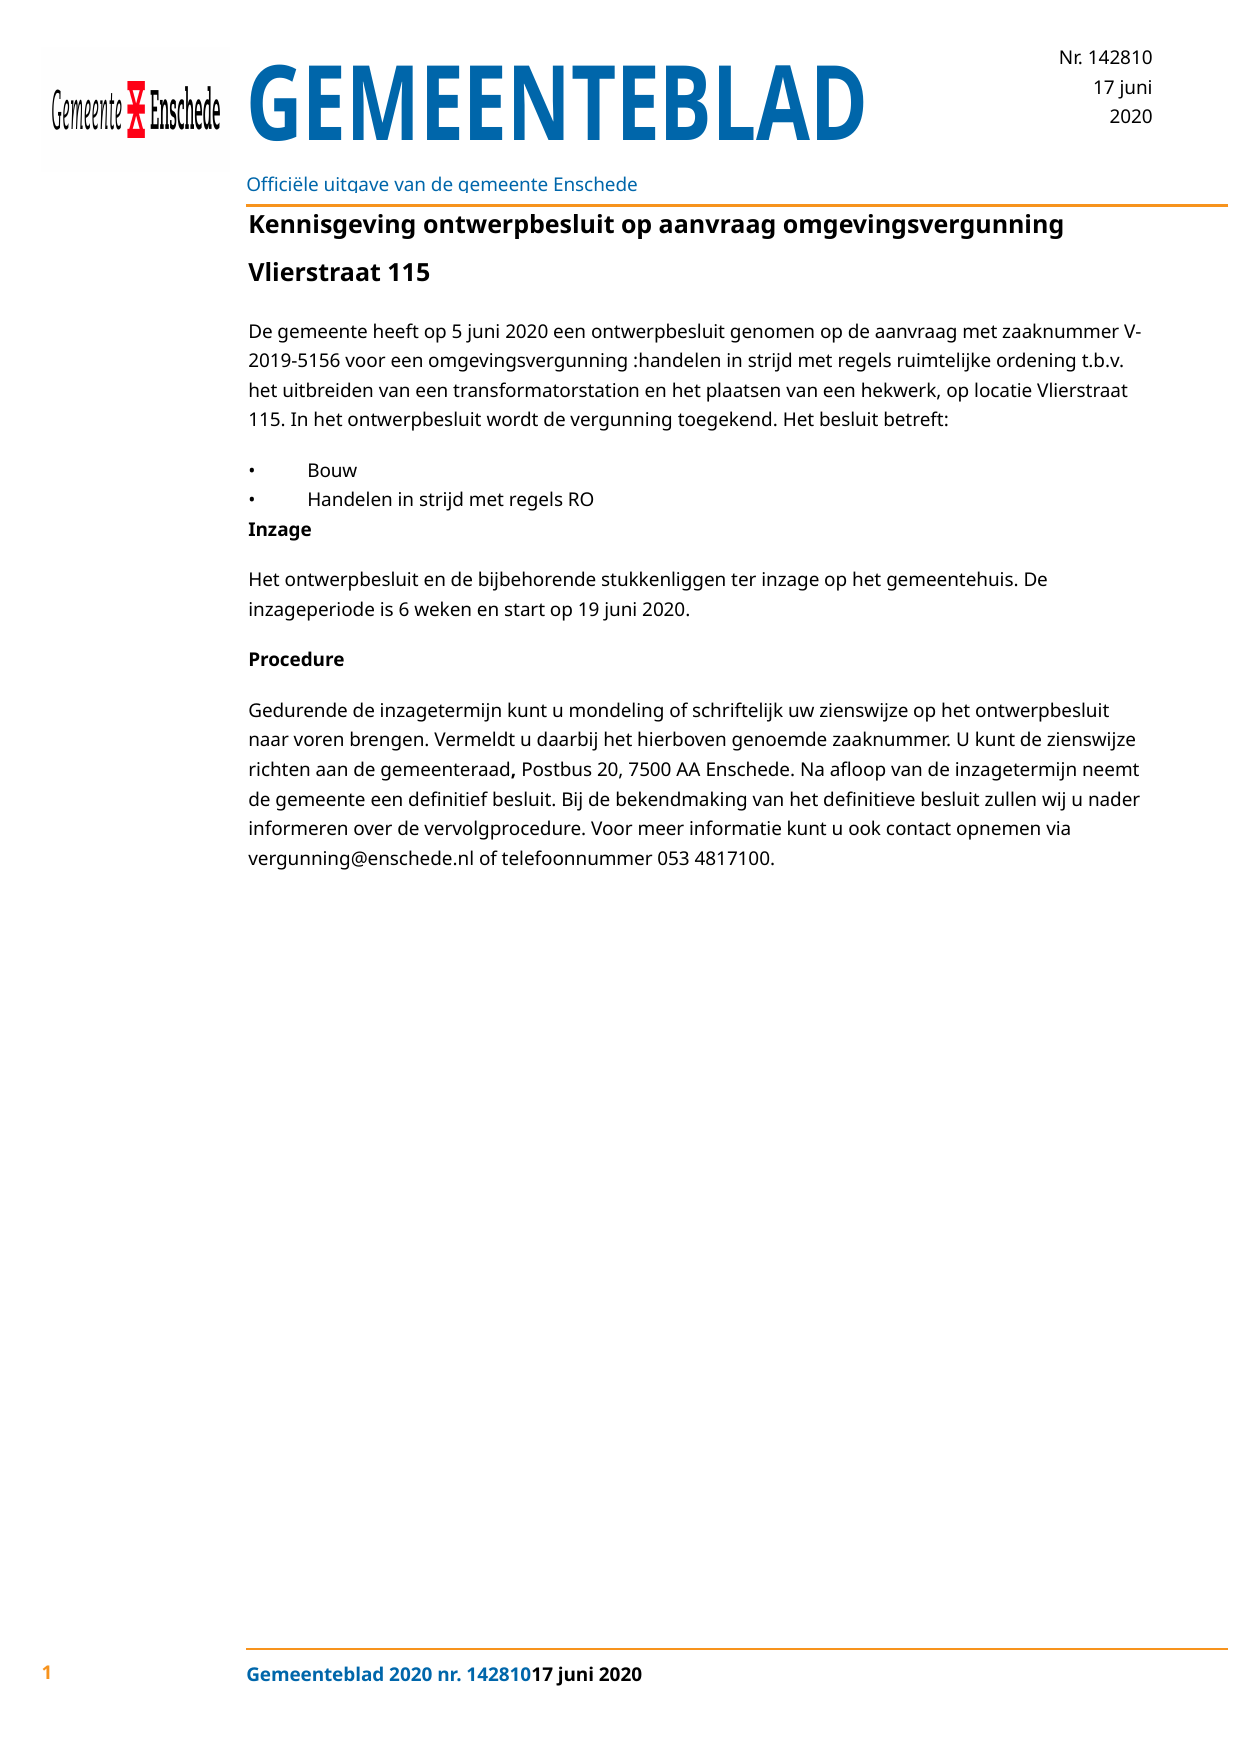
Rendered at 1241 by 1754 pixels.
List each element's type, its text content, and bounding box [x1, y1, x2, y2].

text Kennisgeving ontwerpbesluit op aanvraag omgevingsvergunning Vlierstraat 115 [248, 207, 1152, 288]
text Gedurende de inzagetermijn kunt u mondeling of schriftelijk uw zienswijze op het ontwerpbesluit naar voren brengen. Vermeldt u daarbij het hierboven genoemde zaaknummer. U kunt de zienswijze richten aan de gemeenteraad, Postbus 20, 7500 AA Enschede. Na afloop van de inzagetermijn neemt de gemeente een definitief besluit. Bij de bekendmaking van het definitieve besluit zullen wij u nader informeren over de vervolgprocedure. Voor meer informatie kunt u ook contact opnemen via vergunning@enschede.nl of telefoonnummer 053 4817100. [248, 697, 1152, 871]
list Handelen in strijd met regels RO [248, 487, 1152, 512]
text De gemeente heeft op 5 juni 2020 een ontwerpbesluit genomen op de aanvraag met zaaknummer V-2019-5156 voor een omgevingsvergunning :handelen in strijd met regels ruimtelijke ordening t.b.v. het uitbreiden van een transformatorstation en het plaatsen van een hekwerk, op locatie Vlierstraat 115. In het ontwerpbesluit wordt de vergunning toegekend. Het besluit betreft: [248, 318, 1152, 432]
text Inzage [248, 516, 1152, 542]
text Het ontwerpbesluit en de bijbehorende stukkenliggen ter inzage op het gemeentehuis. De inzageperiode is 6 weken en start op 19 juni 2020. [248, 567, 1152, 622]
picture [41, 47, 231, 172]
text Procedure [248, 647, 1152, 672]
list Bouw [248, 457, 1152, 483]
